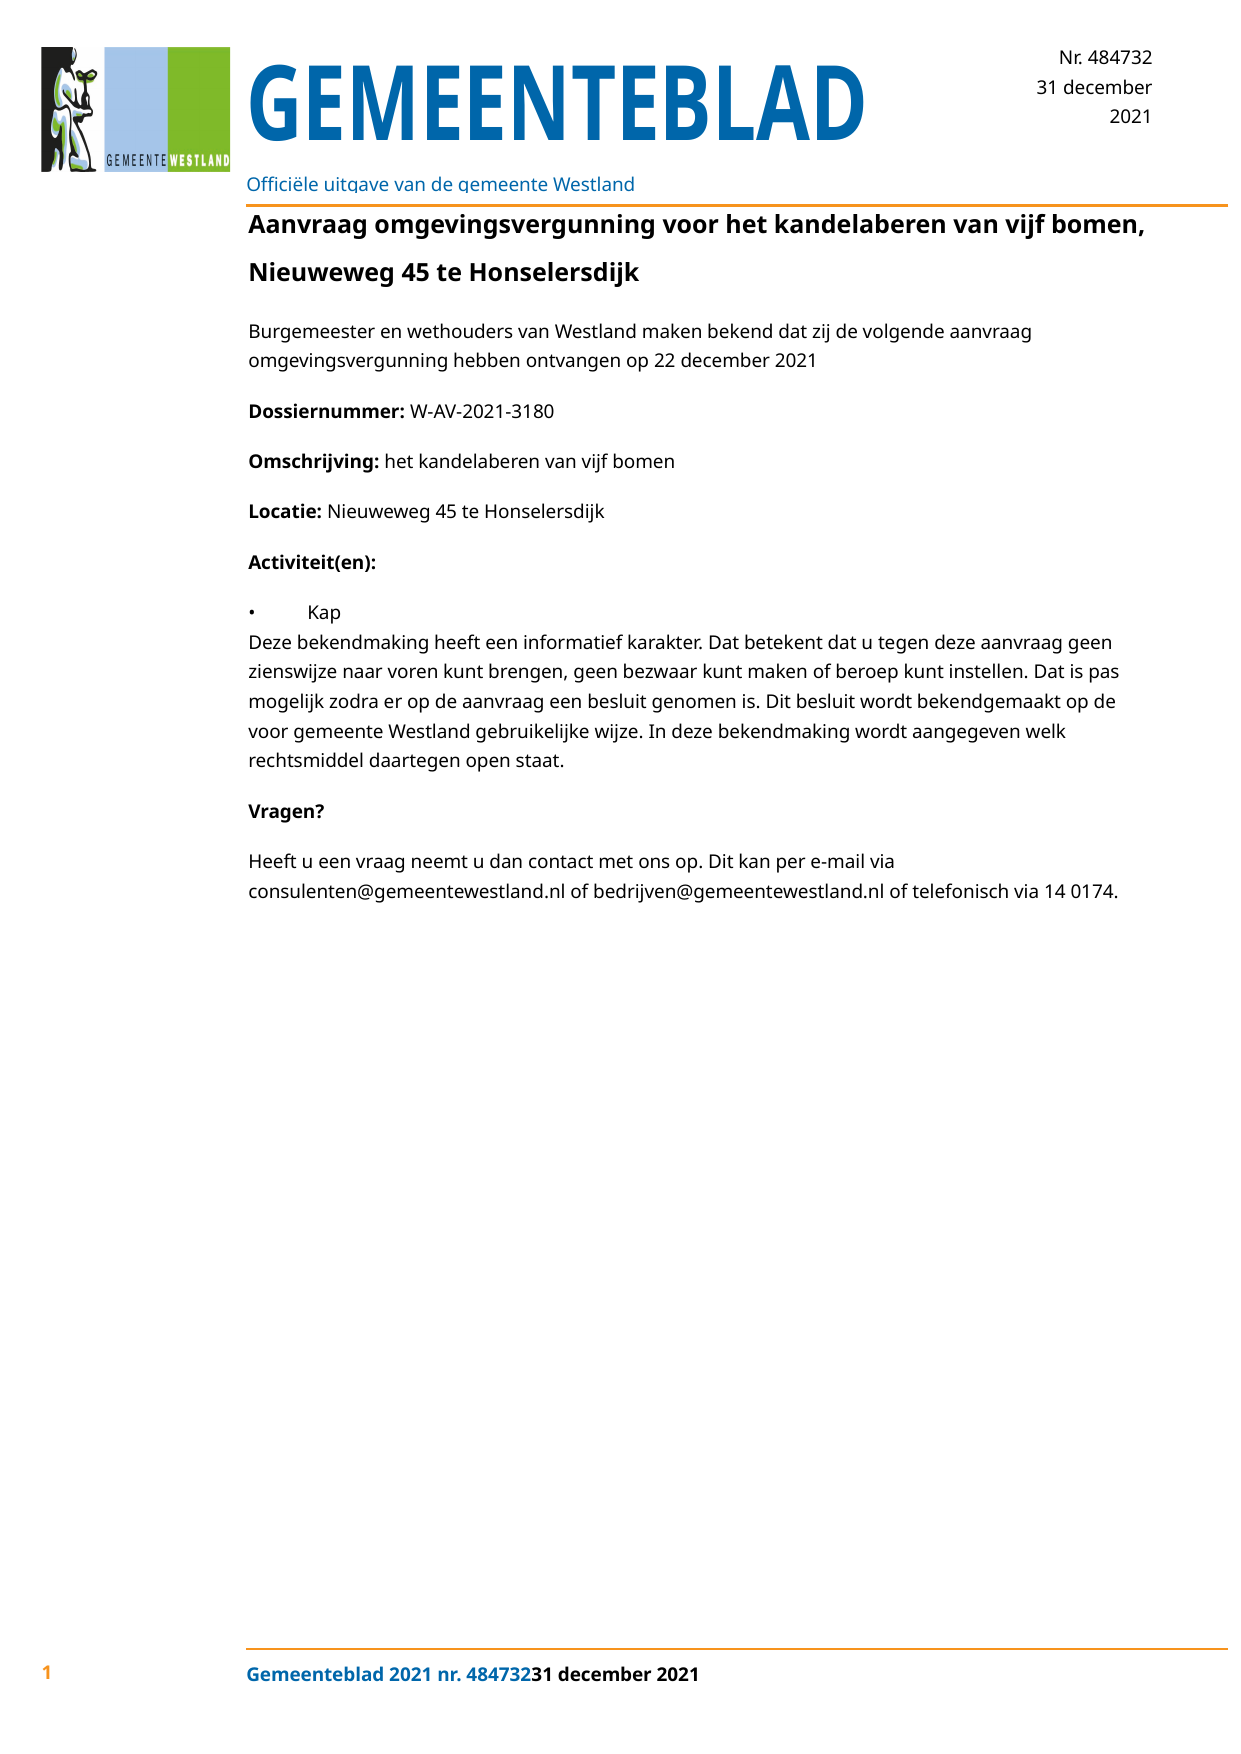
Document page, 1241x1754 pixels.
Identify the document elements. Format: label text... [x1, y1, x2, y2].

text Omschrijving: het kandelaberen van vijf bomen [248, 448, 1152, 474]
text Burgemeester en wethouders van Westland maken bekend dat zij de volgende aanvraag omgevingsvergunning hebben ontvangen op 22 december 2021 [248, 318, 1152, 373]
list Kap [248, 599, 1152, 625]
text Heeft u een vraag neemt u dan contact met ons op. Dit kan per e-mail via consulenten@gemeentewestland.nl of bedrijven@gemeentewestland.nl of telefonisch via 14 0174. [248, 848, 1152, 904]
text Deze bekendmaking heeft een informatief karakter. Dat betekent dat u tegen deze aanvraag geen zienswijze naar voren kunt brengen, geen bezwaar kunt maken of beroep kunt instellen. Dat is pas mogelijk zodra er op de aanvraag een besluit genomen is. Dit besluit wordt bekendgemaakt op de voor gemeente Westland gebruikelijke wijze. In deze bekendmaking wordt aangegeven welk rechtsmiddel daartegen open staat. [248, 629, 1152, 773]
text Dossiernummer: W-AV-2021-3180 [248, 398, 1152, 424]
text Vragen? [248, 798, 1152, 824]
text Aanvraag omgevingsvergunning voor het kandelaberen van vijf bomen, Nieuweweg 45 te Honselersdijk [248, 207, 1152, 288]
text Activiteit(en): [248, 549, 1152, 575]
text Locatie: Nieuweweg 45 te Honselersdijk [248, 499, 1152, 524]
picture [41, 47, 231, 172]
